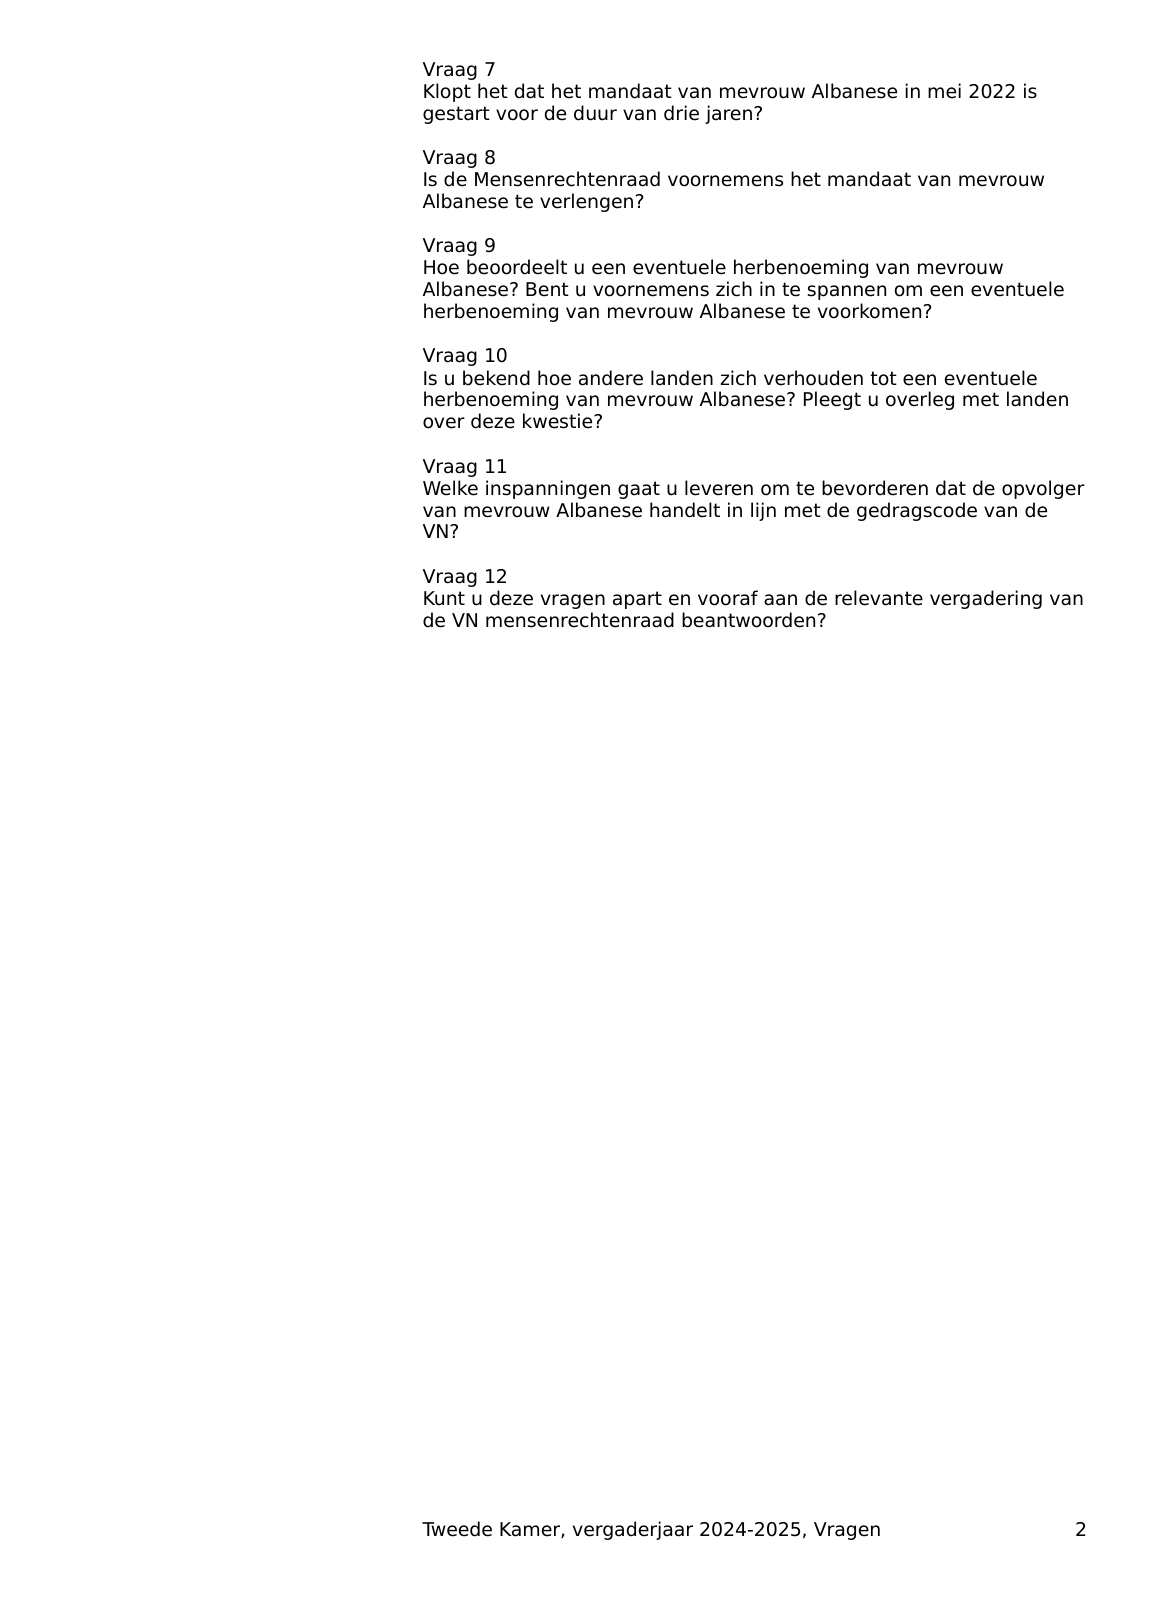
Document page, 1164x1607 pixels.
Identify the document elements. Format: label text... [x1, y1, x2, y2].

text Is de Mensenrechtenraad voornemens het mandaat van mevrouw Albanese te verlengen? [422, 169, 1087, 213]
text Is u bekend hoe andere landen zich verhouden tot een eventuele herbenoeming van mevrouw Albanese? Pleegt u overleg met landen over deze kwestie? [422, 367, 1087, 433]
text Vraag 12 [422, 566, 1087, 588]
text Vraag 8 [422, 147, 1087, 169]
text Vraag 9 [422, 235, 1087, 257]
text Hoe beoordeelt u een eventuele herbenoeming van mevrouw Albanese? Bent u voornemens zich in te spannen om een eventuele herbenoeming van mevrouw Albanese te voorkomen? [422, 257, 1087, 323]
text Welke inspanningen gaat u leveren om te bevorderen dat de opvolger van mevrouw Albanese handelt in lijn met de gedragscode van de VN? [422, 477, 1087, 543]
text Vraag 11 [422, 456, 1087, 477]
text Kunt u deze vragen apart en vooraf aan de relevante vergadering van de VN mensenrechtenraad beantwoorden? [422, 588, 1087, 632]
text Vraag 10 [422, 345, 1087, 367]
text Klopt het dat het mandaat van mevrouw Albanese in mei 2022 is gestart voor de duur van drie jaren? [422, 81, 1087, 125]
text Vraag 7 [422, 59, 1087, 81]
